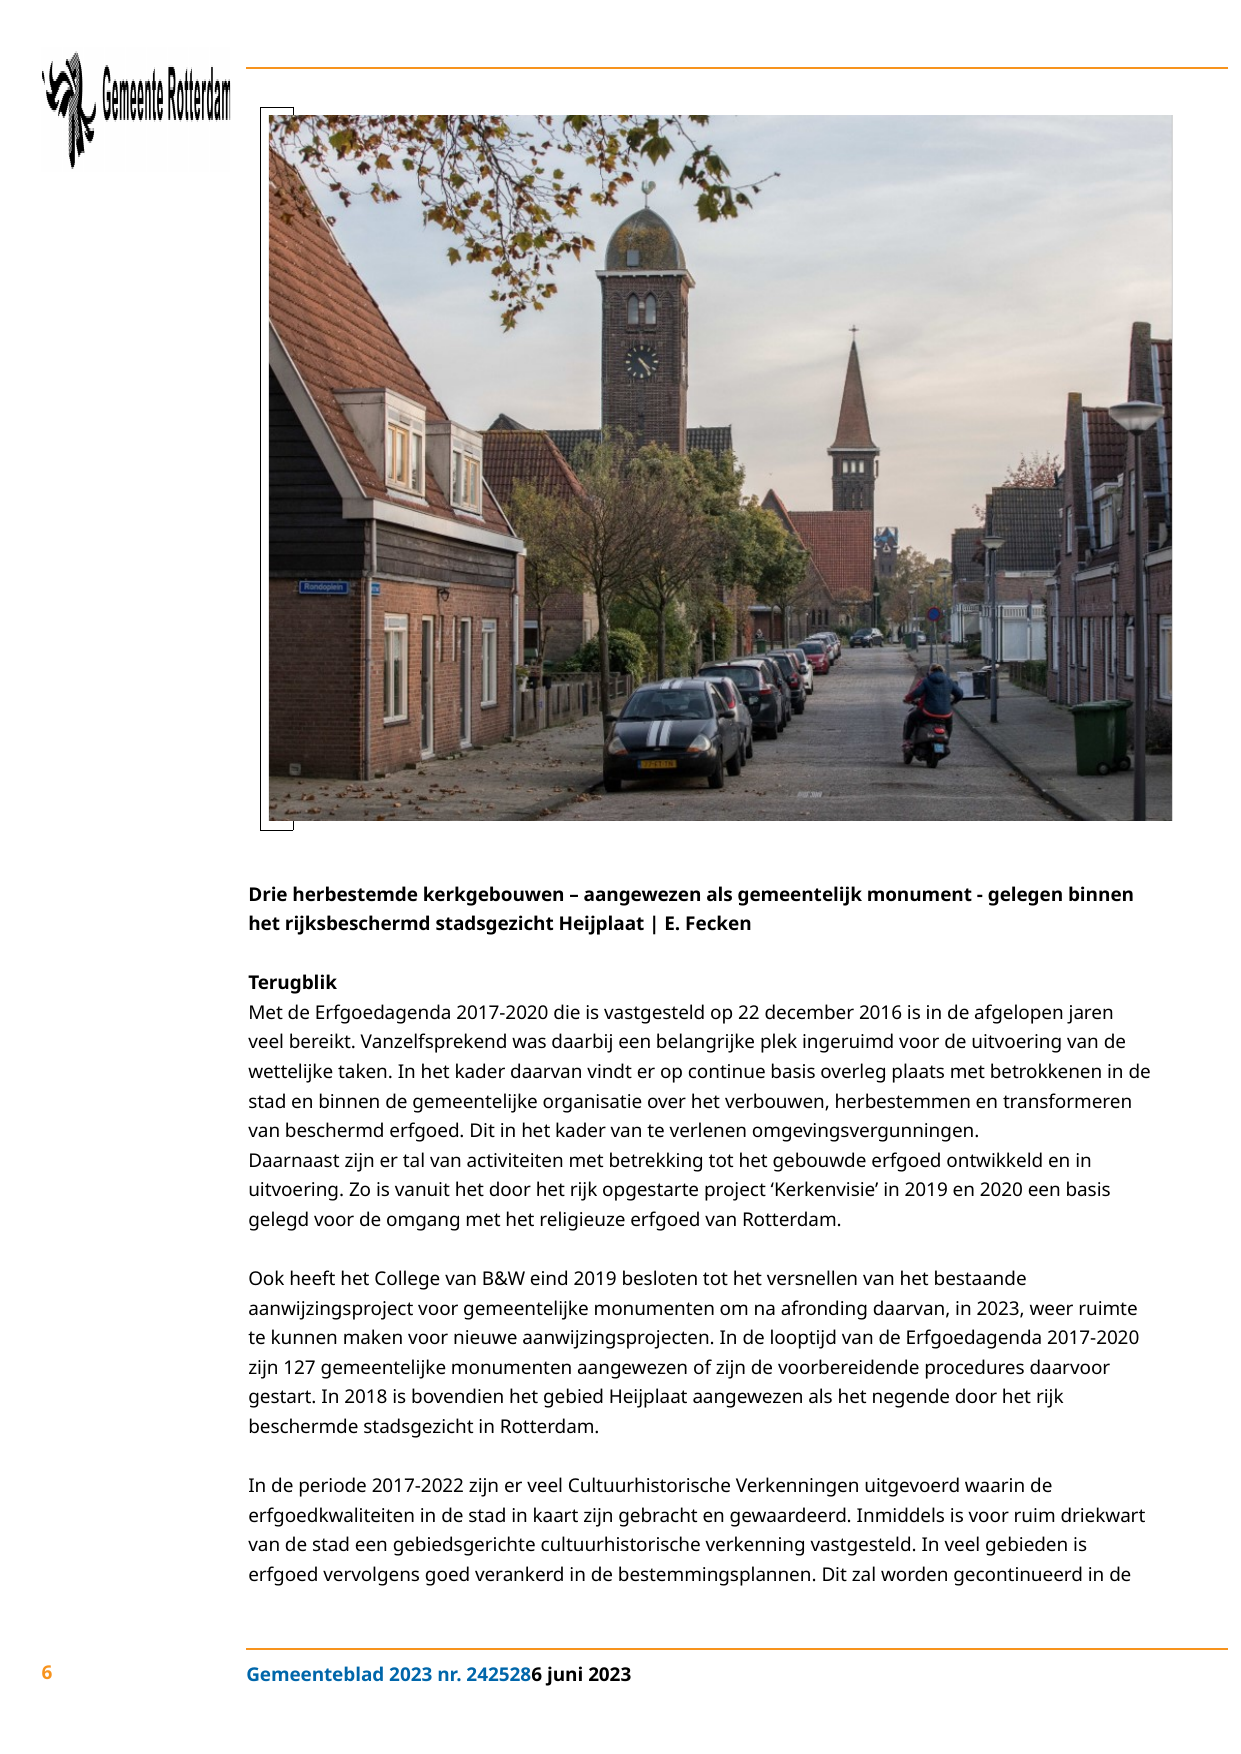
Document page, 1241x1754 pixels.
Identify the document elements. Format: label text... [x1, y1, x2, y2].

text Drie herbestemde kerkgebouwen – aangewezen als gemeentelijk monument - gelegen binnen het rijksbeschermd stadsgezicht Heijplaat | E. Fecken [248, 881, 1152, 936]
text Ook heeft het College van B&W eind 2019 besloten tot het versnellen van het bestaande aanwijzingsproject voor gemeentelijke monumenten om na afronding daarvan, in 2023, weer ruimte te kunnen maken voor nieuwe aanwijzingsprojecten. In de looptijd van de Erfgoedagenda 2017-2020 zijn 127 gemeentelijke monumenten aangewezen of zijn de voorbereidende procedures daarvoor gestart. In 2018 is bovendien het gebied Heijplaat aangewezen als het negende door het rijk beschermde stadsgezicht in Rotterdam. [248, 1265, 1152, 1439]
picture [41, 47, 231, 172]
picture [268, 115, 1173, 821]
text Met de Erfgoedagenda 2017-2020 die is vastgesteld op 22 december 2016 is in de afgelopen jaren veel bereikt. Vanzelfsprekend was daarbij een belangrijke plek ingeruimd voor de uitvoering van de wettelijke taken. In het kader daarvan vindt er op continue basis overleg plaats met betrokkenen in de stad en binnen de gemeentelijke organisatie over het verbouwen, herbestemmen en transformeren van beschermd erfgoed. Dit in het kader van te verlenen omgevingsvergunningen. [248, 999, 1152, 1143]
text Daarnaast zijn er tal van activiteiten met betrekking tot het gebouwde erfgoed ontwikkeld en in uitvoering. Zo is vanuit het door het rijk opgestarte project ‘Kerkenvisie’ in 2019 en 2020 een basis gelegd voor de omgang met het religieuze erfgoed van Rotterdam. [248, 1147, 1152, 1232]
text In de periode 2017-2022 zijn er veel Cultuurhistorische Verkenningen uitgevoerd waarin de erfgoedkwaliteiten in de stad in kaart zijn gebracht en gewaardeerd. Inmiddels is voor ruim driekwart van de stad een gebiedsgerichte cultuurhistorische verkenning vastgesteld. In veel gebieden is erfgoed vervolgens goed verankerd in de bestemmingsplannen. Dit zal worden gecontinueerd in de [248, 1472, 1152, 1587]
text Terugblik [248, 969, 1152, 995]
